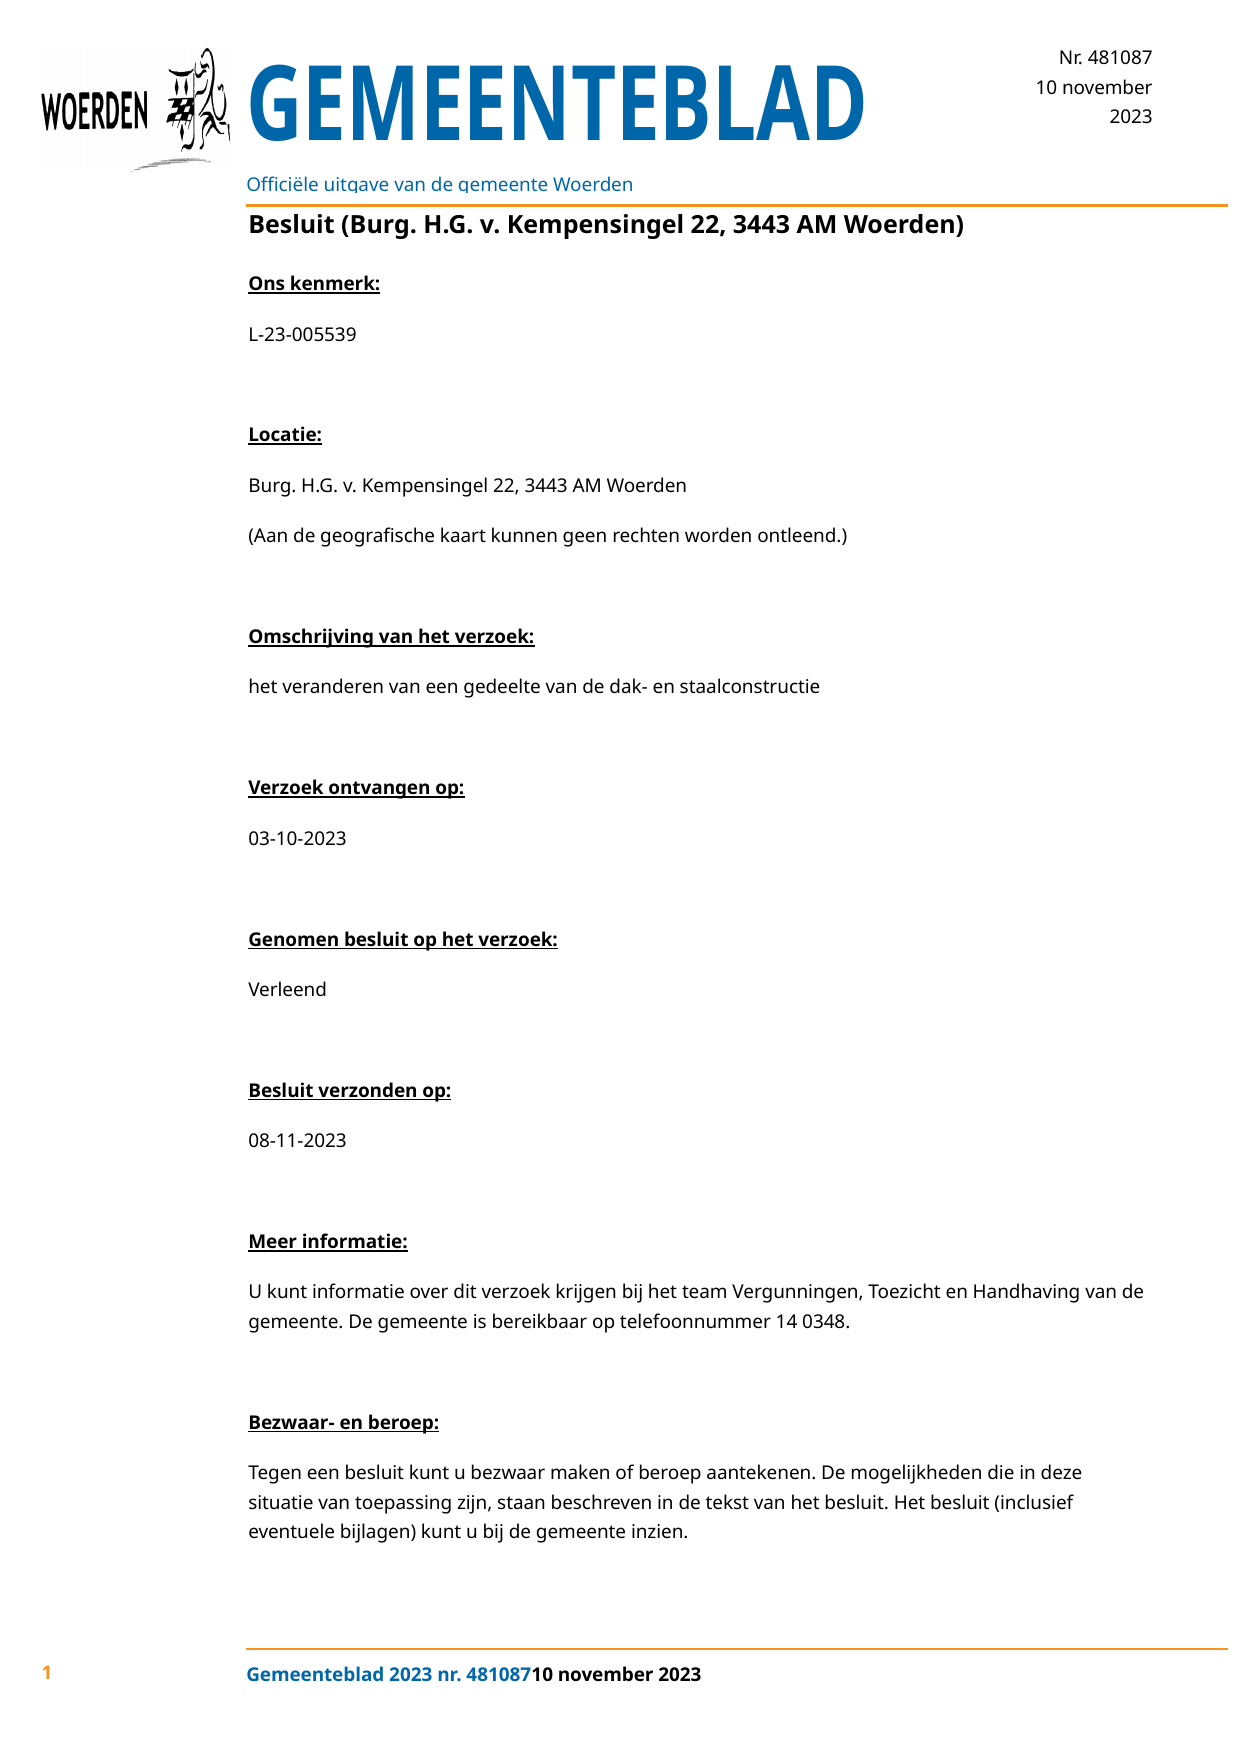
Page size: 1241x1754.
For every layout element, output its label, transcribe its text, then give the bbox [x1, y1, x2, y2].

text Besluit verzonden op: [248, 1077, 1152, 1103]
text het veranderen van een gedeelte van de dak- en staalconstructie [248, 674, 1152, 699]
text Burg. H.G. v. Kempensingel 22, 3443 AM Woerden [248, 472, 1152, 498]
text 03-10-2023 [248, 825, 1152, 851]
text Omschrijving van het verzoek: [248, 623, 1152, 649]
text Meer informatie: [248, 1228, 1152, 1254]
text Verleend [248, 976, 1152, 1002]
text U kunt informatie over dit verzoek krijgen bij het team Vergunningen, Toezicht en Handhaving van de gemeente. De gemeente is bereikbaar op telefoonnummer 14 0348. [248, 1279, 1152, 1334]
picture [41, 47, 231, 172]
text Locatie: [248, 422, 1152, 447]
text Genomen besluit op het verzoek: [248, 926, 1152, 951]
text Verzoek ontvangen op: [248, 774, 1152, 800]
text Tegen een besluit kunt u bezwaar maken of beroep aantekenen. De mogelijkheden die in deze situatie van toepassing zijn, staan beschreven in de tekst van het besluit. Het besluit (inclusief eventuele bijlagen) kunt u bij de gemeente inzien. [248, 1459, 1152, 1544]
text Ons kenmerk: [248, 270, 1152, 296]
text 08-11-2023 [248, 1127, 1152, 1153]
text L-23-005539 [248, 321, 1152, 346]
text Bezwaar- en beroep: [248, 1409, 1152, 1435]
text Besluit (Burg. H.G. v. Kempensingel 22, 3443 AM Woerden) [248, 207, 1152, 241]
text (Aan de geografische kaart kunnen geen rechten worden ontleend.) [248, 522, 1152, 548]
